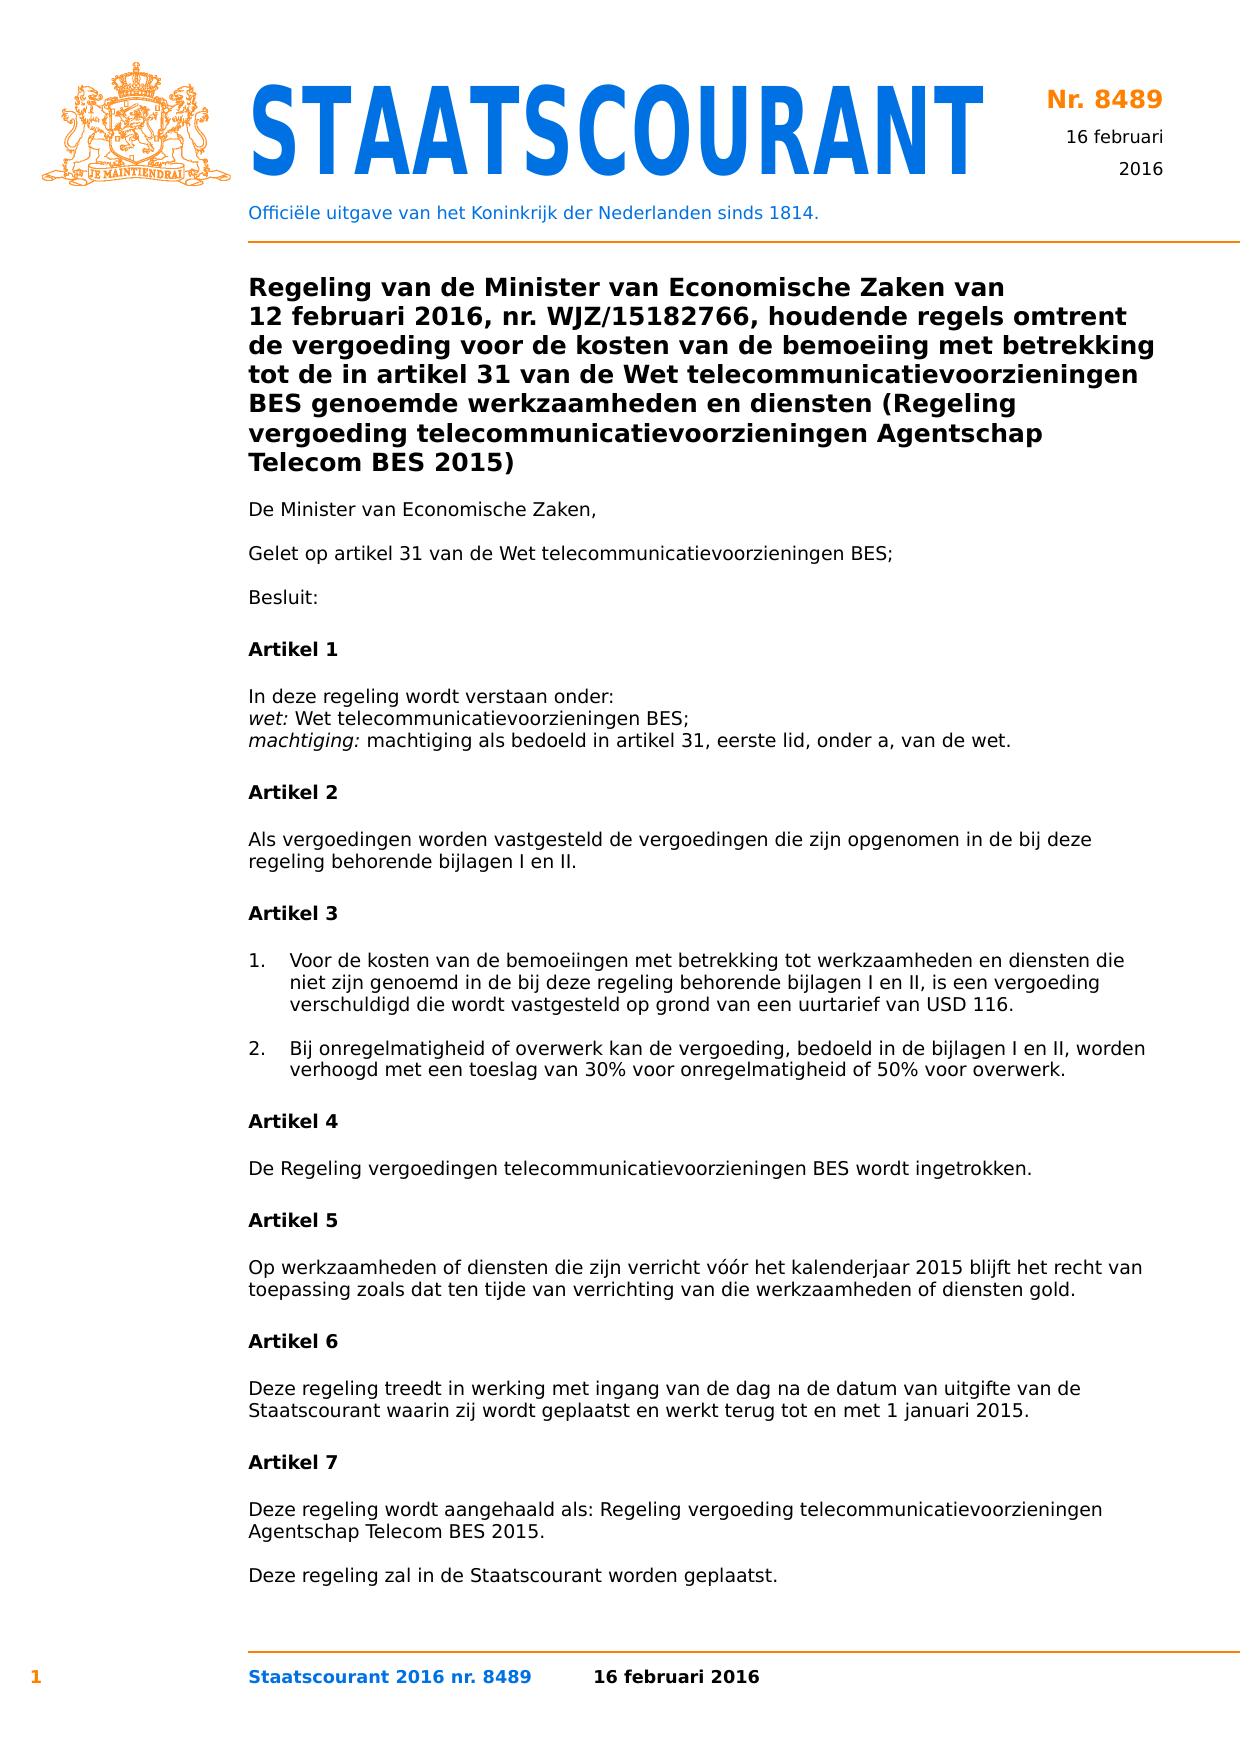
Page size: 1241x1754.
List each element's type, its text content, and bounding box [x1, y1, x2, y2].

subtitle Artikel 7 [248, 1452, 1163, 1474]
text Gelet op artikel 31 van de Wet telecommunicatievoorzieningen BES; [248, 543, 1163, 565]
subtitle Artikel 2 [248, 782, 1163, 804]
table_cell Officiële uitgave van het Koninkrijk der Nederlanden sinds 1814. [248, 203, 1240, 241]
table_cell 2016 [998, 153, 1240, 203]
text In deze regeling wordt verstaan onder: [248, 686, 1163, 708]
subtitle Artikel 1 [248, 639, 1163, 661]
subtitle Artikel 5 [248, 1210, 1163, 1232]
subtitle Artikel 6 [248, 1331, 1163, 1353]
subtitle Artikel 4 [248, 1111, 1163, 1133]
text Op werkzaamheden of diensten die zijn verricht vóór het kalenderjaar 2015 blijft het recht van toepassing zoals dat ten tijde van verrichting van die werkzaamheden of diensten gold. [248, 1257, 1163, 1301]
table_cell 16 februari [998, 121, 1240, 153]
table_header [25, 62, 248, 241]
text De Minister van Economische Zaken, [248, 499, 1163, 521]
table_header Nr. 8489 [998, 62, 1240, 121]
text Deze regeling wordt aangehaald als: Regeling vergoeding telecommunicatievoorzieningen Agentschap Telecom BES 2015. [248, 1499, 1163, 1543]
text Deze regeling treedt in werking met ingang van de dag na de datum van uitgifte van de Staatscourant waarin zij wordt geplaatst en werkt terug tot en met 1 januari 2015. [248, 1378, 1163, 1422]
text 1. Voor de kosten van de bemoeiingen met betrekking tot werkzaamheden en diensten die niet zijn genoemd in de bij deze regeling behorende bijlagen I en II, is een vergoeding verschuldigd die wordt vastgesteld op grond van een uurtarief van USD 116. [248, 949, 1163, 1016]
text Besluit: [248, 587, 1163, 609]
text 2. Bij onregelmatigheid of overwerk kan de vergoeding, bedoeld in de bijlagen I en II, worden verhoogd met een toeslag van 30% voor onregelmatigheid of 50% voor overwerk. [248, 1037, 1163, 1081]
subtitle Artikel 3 [248, 903, 1163, 924]
picture [41, 62, 231, 186]
subtitle Regeling van de Minister van Economische Zaken van 12 februari 2016, nr. WJZ/15182766, houdende regels omtrent de vergoeding voor de kosten van de bemoeiing met betrekking tot de in artikel 31 van de Wet telecommunicatievoorzieningen BES genoemde werkzaamheden en diensten (Regeling vergoeding telecommunicatievoorzieningen Agentschap Telecom BES 2015) [248, 273, 1163, 477]
text wet: Wet telecommunicatievoorzieningen BES; [248, 708, 1163, 730]
text machtiging: machtiging als bedoeld in artikel 31, eerste lid, onder a, van de wet. [248, 730, 1163, 752]
table_header STAATSCOURANT [248, 62, 998, 203]
text Als vergoedingen worden vastgesteld de vergoedingen die zijn opgenomen in de bij deze regeling behorende bijlagen I en II. [248, 829, 1163, 873]
text De Regeling vergoedingen telecommunicatievoorzieningen BES wordt ingetrokken. [248, 1158, 1163, 1180]
text Deze regeling zal in de Staatscourant worden geplaatst. [248, 1565, 1163, 1587]
